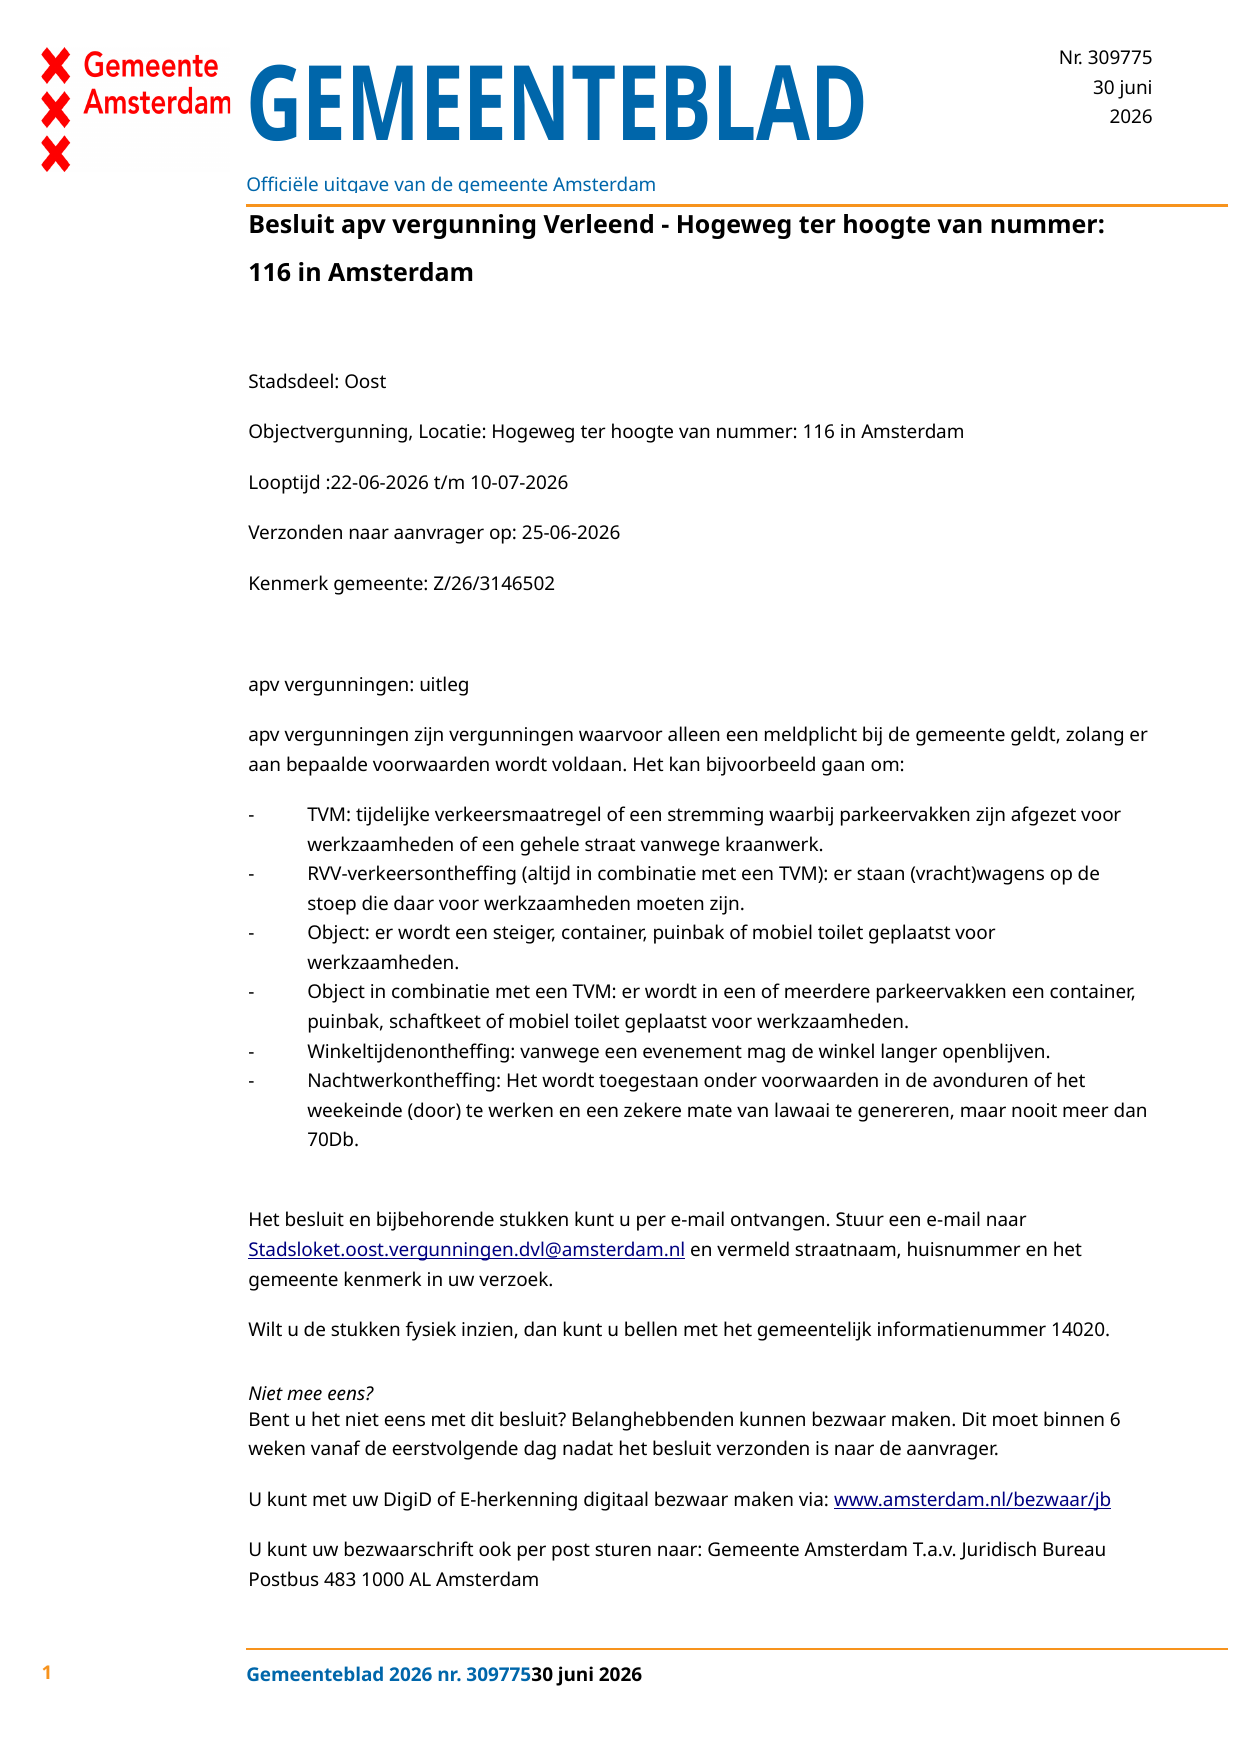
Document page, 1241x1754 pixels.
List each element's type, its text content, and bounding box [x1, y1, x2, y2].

list Winkeltijdenontheffing: vanwege een evenement mag de winkel langer openblijven. [248, 1038, 1152, 1064]
list Nachtwerkontheffing: Het wordt toegestaan onder voorwaarden in de avonduren of het weekeinde (door) te werken en een zekere mate van lawaai te genereren, maar nooit meer dan 70Db. [248, 1067, 1152, 1152]
text U kunt uw bezwaarschrift ook per post sturen naar: Gemeente Amsterdam T.a.v. Juridisch Bureau Postbus 483 1000 AL Amsterdam [248, 1536, 1152, 1592]
text Stadsdeel: Oost [248, 368, 1152, 394]
list RVV-verkeersontheffing (altijd in combinatie met een TVM): er staan (vracht)wagens op de stoep die daar voor werkzaamheden moeten zijn. [248, 860, 1152, 916]
text Objectvergunning, Locatie: Hogeweg ter hoogte van nummer: 116 in Amsterdam [248, 419, 1152, 444]
picture [41, 47, 231, 172]
list TVM: tijdelijke verkeersmaatregel of een stremming waarbij parkeervakken zijn afgezet voor werkzaamheden of een gehele straat vanwege kraanwerk. [248, 801, 1152, 857]
text Het besluit en bijbehorende stukken kunt u per e-mail ontvangen. Stuur een e-mail naar Stadsloket.oost.vergunningen.dvl@amsterdam.nl en vermeld straatnaam, huisnummer en het gemeente kenmerk in uw verzoek. [248, 1207, 1152, 1292]
text Besluit apv vergunning Verleend - Hogeweg ter hoogte van nummer: 116 in Amsterdam [248, 207, 1152, 288]
text Wilt u de stukken fysiek inzien, dan kunt u bellen met het gemeentelijk informatienummer 14020. [248, 1316, 1152, 1342]
text Kenmerk gemeente: Z/26/3146502 [248, 570, 1152, 596]
text Niet mee eens? [248, 1380, 1152, 1406]
text apv vergunningen: uitleg [248, 671, 1152, 697]
list Object in combinatie met een TVM: er wordt in een of meerdere parkeervakken een container, puinbak, schaftkeet of mobiel toilet geplaatst voor werkzaamheden. [248, 979, 1152, 1034]
text Bent u het niet eens met dit besluit? Belanghebbenden kunnen bezwaar maken. Dit moet binnen 6 weken vanaf de eerstvolgende dag nadat het besluit verzonden is naar de aanvrager. [248, 1406, 1152, 1461]
text U kunt met uw DigiD of E-herkenning digitaal bezwaar maken via: www.amsterdam.nl/bezwaar/jb [248, 1486, 1152, 1512]
text Looptijd :22-06-2026 t/m 10-07-2026 [248, 469, 1152, 495]
text Verzonden naar aanvrager op: 25-06-2026 [248, 519, 1152, 545]
list Object: er wordt een steiger, container, puinbak of mobiel toilet geplaatst voor werkzaamheden. [248, 919, 1152, 975]
text apv vergunningen zijn vergunningen waarvoor alleen een meldplicht bij de gemeente geldt, zolang er aan bepaalde voorwaarden wordt voldaan. Het kan bijvoorbeeld gaan om: [248, 721, 1152, 777]
